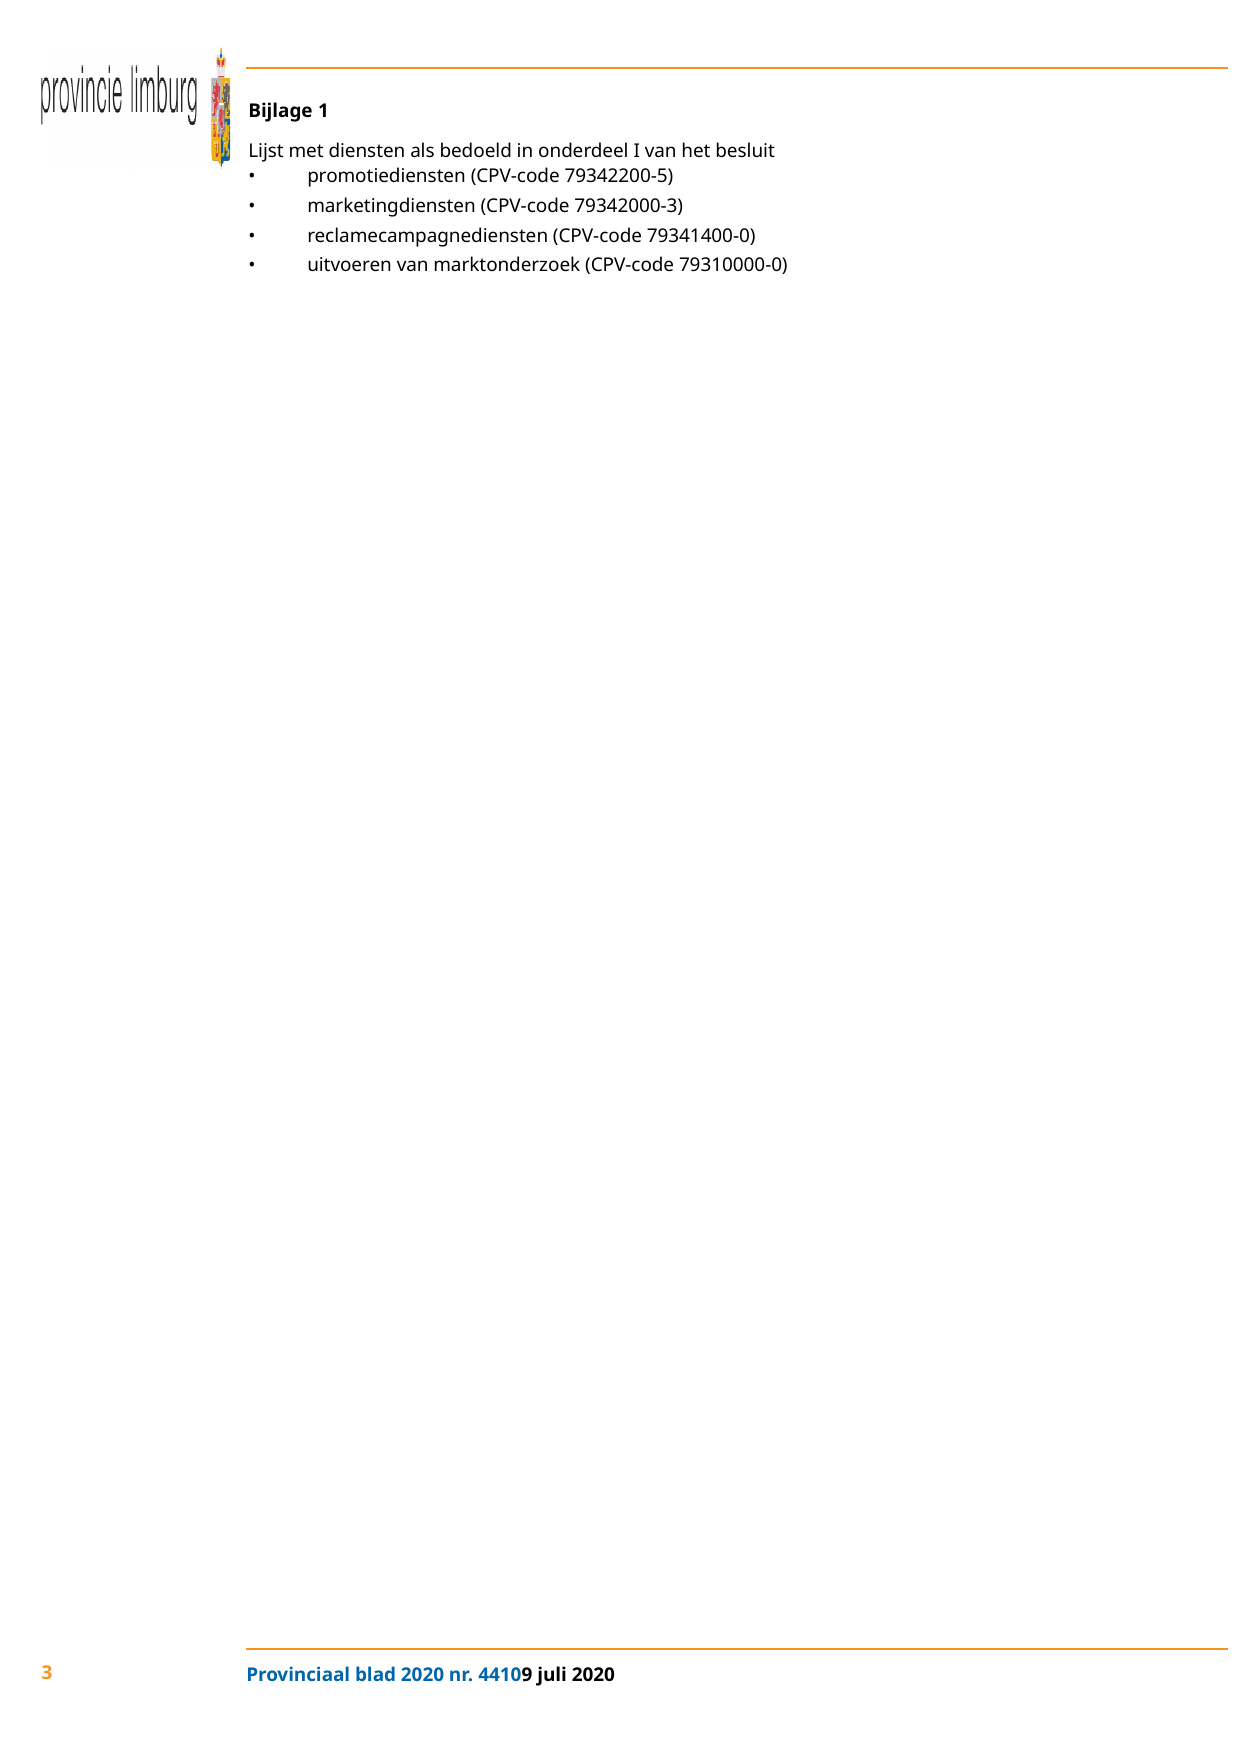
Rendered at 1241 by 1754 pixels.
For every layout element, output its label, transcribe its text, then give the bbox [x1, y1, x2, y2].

text Bijlage 1 [248, 95, 1152, 123]
list promotiediensten (CPV-code 79342200-5) [248, 163, 1152, 188]
picture [41, 47, 231, 172]
list uitvoeren van marktonderzoek (CPV-code 79310000-0) [248, 251, 1152, 277]
list marketingdiensten (CPV-code 79342000-3) [248, 192, 1152, 218]
text Lijst met diensten als bedoeld in onderdeel I van het besluit [248, 137, 1152, 163]
list reclamecampagnediensten (CPV-code 79341400-0) [248, 222, 1152, 247]
